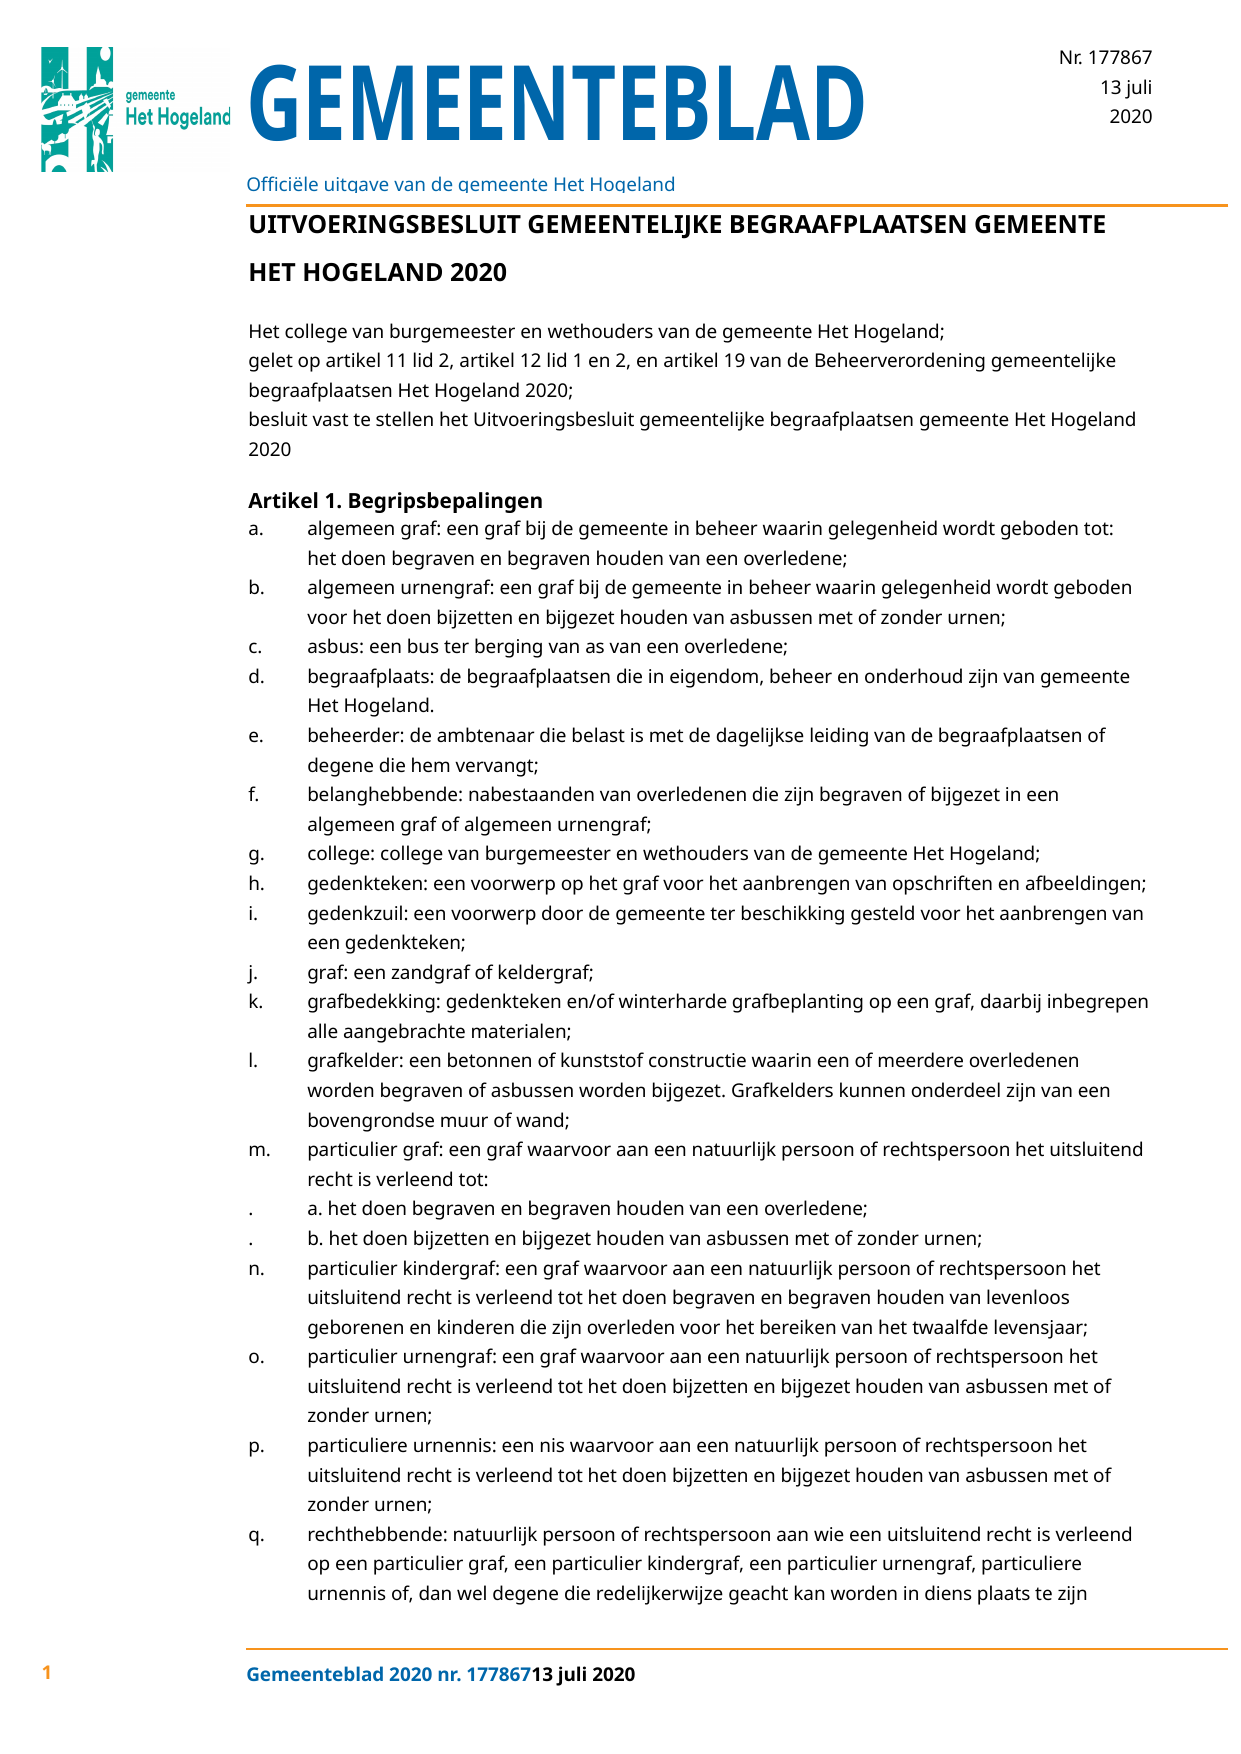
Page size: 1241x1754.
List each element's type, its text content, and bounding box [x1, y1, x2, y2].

text gelet op artikel 11 lid 2, artikel 12 lid 1 en 2, en artikel 19 van de Beheerverordening gemeentelijke begraafplaatsen Het Hogeland 2020; [248, 347, 1152, 403]
list grafbedekking: gedenkteken en/of winterharde grafbeplanting op een graf, daarbij inbegrepen alle aangebrachte materialen; [248, 988, 1152, 1044]
list gedenkzuil: een voorwerp door de gemeente ter beschikking gesteld voor het aanbrengen van een gedenkteken; [248, 900, 1152, 955]
list a. het doen begraven en begraven houden van een overledene; [248, 1196, 1152, 1221]
list belanghebbende: nabestaanden van overledenen die zijn begraven of bijgezet in een algemeen graf of algemeen urnengraf; [248, 781, 1152, 837]
text besluit vast te stellen het Uitvoeringsbesluit gemeentelijke begraafplaatsen gemeente Het Hogeland 2020 [248, 407, 1152, 462]
list grafkelder: een betonnen of kunststof constructie waarin een of meerdere overledenen worden begraven of asbussen worden bijgezet. Grafkelders kunnen onderdeel zijn van een bovengrondse muur of wand; [248, 1048, 1152, 1132]
list particulier graf: een graf waarvoor aan een natuurlijk persoon of rechtspersoon het uitsluitend recht is verleend tot: [248, 1136, 1152, 1192]
list particulier kindergraf: een graf waarvoor aan een natuurlijk persoon of rechtspersoon het uitsluitend recht is verleend tot het doen begraven en begraven houden van levenloos geborenen en kinderen die zijn overleden voor het bereiken van het twaalfde levensjaar; [248, 1255, 1152, 1339]
list rechthebbende: natuurlijk persoon of rechtspersoon aan wie een uitsluitend recht is verleend op een particulier graf, een particulier kindergraf, een particulier urnengraf, particuliere urnennis of, dan wel degene die redelijkerwijze geacht kan worden in diens plaats te zijn [248, 1521, 1152, 1606]
list b. het doen bijzetten en bijgezet houden van asbussen met of zonder urnen; [248, 1225, 1152, 1251]
text Artikel 1. Begripsbepalingen [248, 487, 1152, 515]
list graf: een zandgraf of keldergraf; [248, 959, 1152, 984]
list gedenkteken: een voorwerp op het graf voor het aanbrengen van opschriften en afbeeldingen; [248, 870, 1152, 896]
text Het college van burgemeester en wethouders van de gemeente Het Hogeland; [248, 318, 1152, 344]
list het doen begraven en begraven houden van een overledene; [248, 545, 1152, 570]
list begraafplaats: de begraafplaatsen die in eigendom, beheer en onderhoud zijn van gemeente Het Hogeland. [248, 663, 1152, 718]
list algemeen graf: een graf bij de gemeente in beheer waarin gelegenheid wordt geboden tot: [248, 515, 1152, 541]
list particulier urnengraf: een graf waarvoor aan een natuurlijk persoon of rechtspersoon het uitsluitend recht is verleend tot het doen bijzetten en bijgezet houden van asbussen met of zonder urnen; [248, 1343, 1152, 1428]
list beheerder: de ambtenaar die belast is met de dagelijkse leiding van de begraafplaatsen of degene die hem vervangt; [248, 722, 1152, 777]
list college: college van burgemeester en wethouders van de gemeente Het Hogeland; [248, 841, 1152, 866]
list algemeen urnengraf: een graf bij de gemeente in beheer waarin gelegenheid wordt geboden voor het doen bijzetten en bijgezet houden van asbussen met of zonder urnen; [248, 574, 1152, 629]
list asbus: een bus ter berging van as van een overledene; [248, 633, 1152, 659]
picture [41, 47, 231, 172]
text UITVOERINGSBESLUIT GEMEENTELIJKE BEGRAAFPLAATSEN GEMEENTE HET HOGELAND 2020 [248, 207, 1152, 288]
list particuliere urnennis: een nis waarvoor aan een natuurlijk persoon of rechtspersoon het uitsluitend recht is verleend tot het doen bijzetten en bijgezet houden van asbussen met of zonder urnen; [248, 1432, 1152, 1517]
